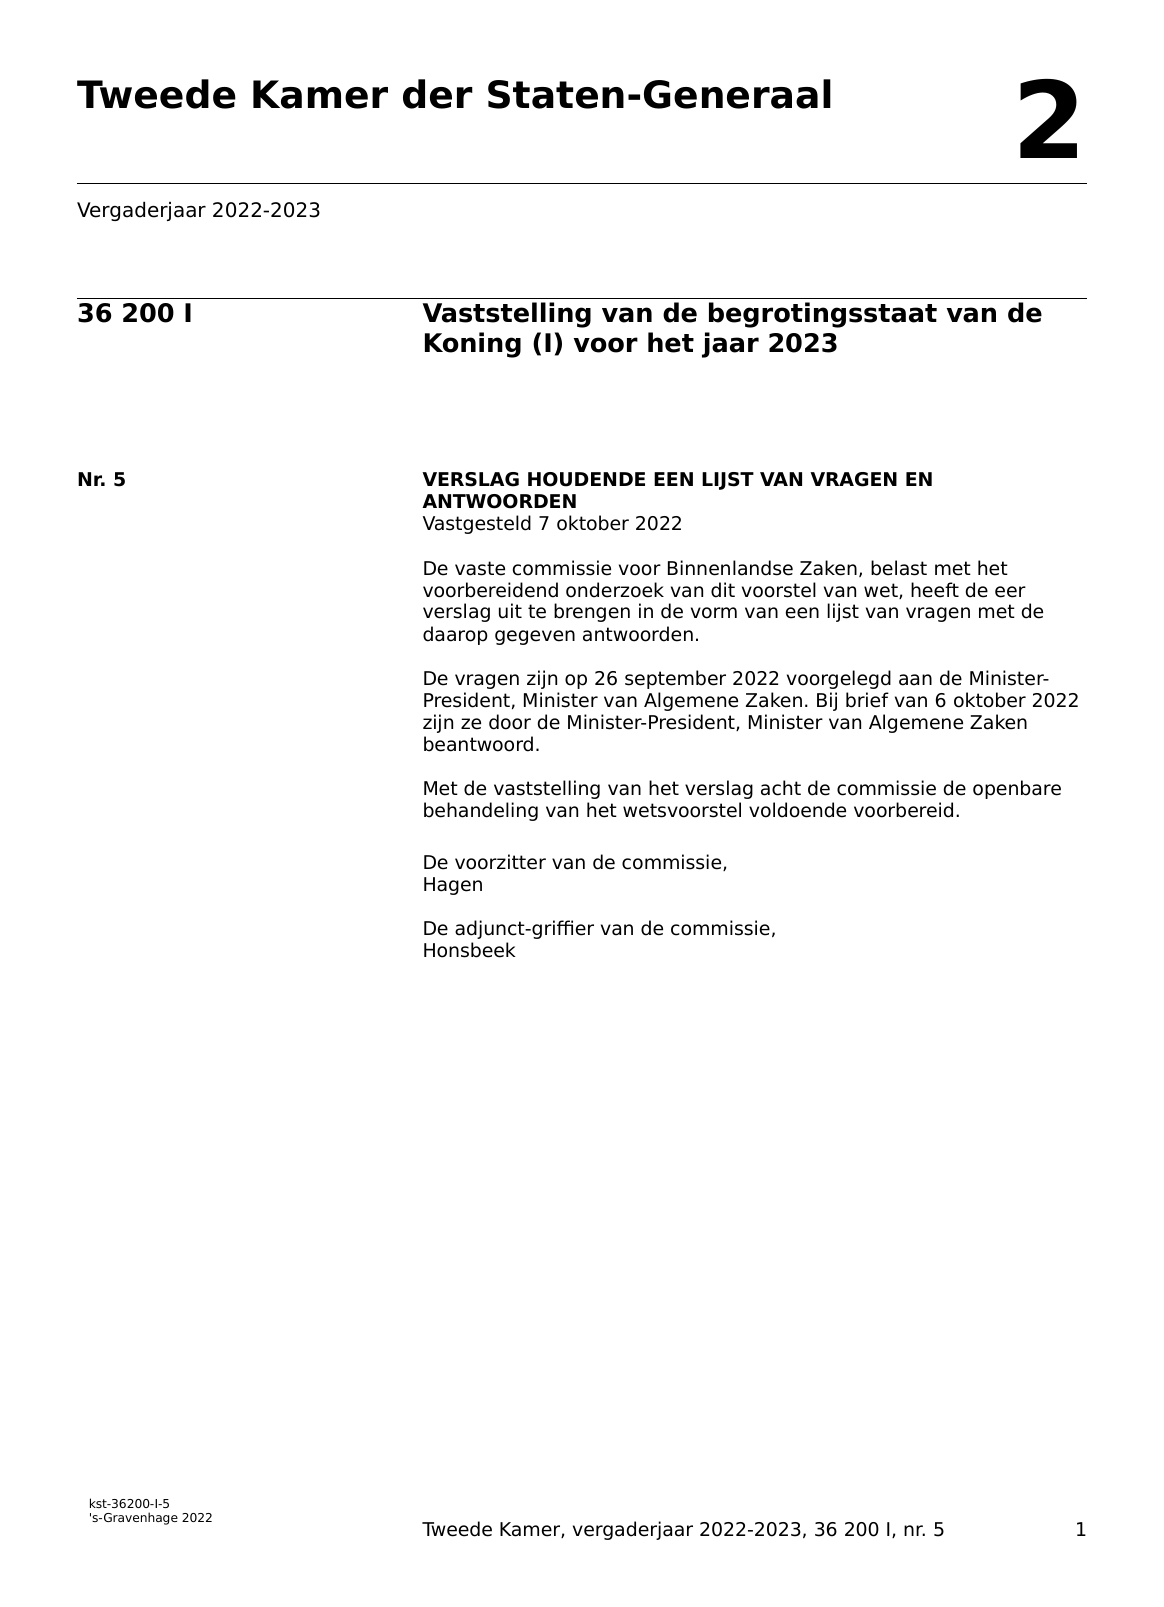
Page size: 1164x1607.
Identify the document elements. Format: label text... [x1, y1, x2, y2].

text Met de vaststelling van het verslag acht de commissie de openbare behandeling van het wetsvoorstel voldoende voorbereid. [422, 778, 1087, 822]
text Vastgesteld 7 oktober 2022 [422, 513, 1087, 535]
text 's-Gravenhage 2022 [88, 1511, 323, 1525]
text De vragen zijn op 26 september 2022 voorgelegd aan de Minister-President, Minister van Algemene Zaken. Bij brief van 6 oktober 2022 zijn ze door de Minister-President, Minister van Algemene Zaken beantwoord. [422, 668, 1087, 756]
text De voorzitter van de commissie, Hagen [422, 852, 1087, 896]
subtitle Nr. 5 VERSLAG HOUDENDE EEN LIJST VAN VRAGEN EN ANTWOORDEN [77, 469, 1087, 513]
table_header Tweede Kamer der Staten-Generaal [77, 59, 886, 183]
subtitle 36 200 I Vaststelling van de begrotingsstaat van de Koning (I) voor het jaar 2023 [77, 299, 1087, 358]
text kst-36200-I-5 [88, 1497, 323, 1511]
text De adjunct-griffier van de commissie, Honsbeek [422, 918, 1087, 962]
table_header 2 [886, 59, 1087, 183]
table_cell Vergaderjaar 2022-2023 [77, 184, 1087, 298]
text De vaste commissie voor Binnenlandse Zaken, belast met het voorbereidend onderzoek van dit voorstel van wet, heeft de eer verslag uit te brengen in de vorm van een lijst van vragen met de daarop gegeven antwoorden. [422, 557, 1087, 645]
